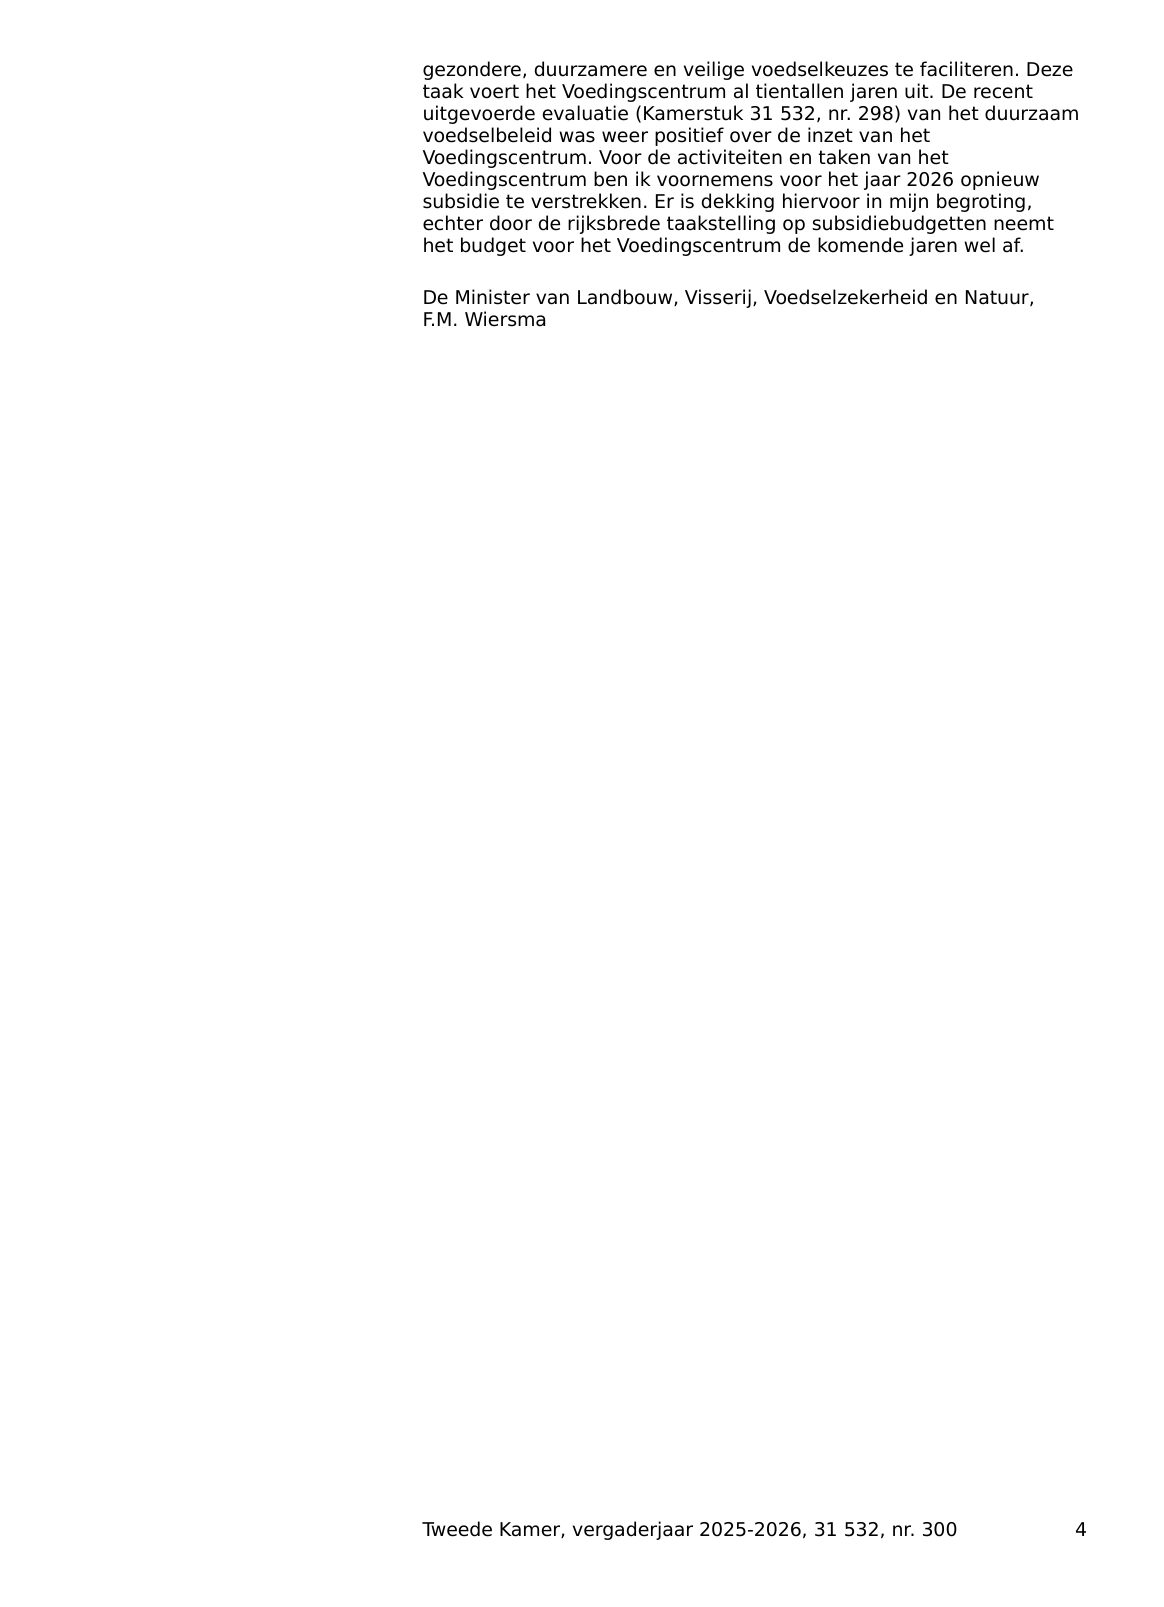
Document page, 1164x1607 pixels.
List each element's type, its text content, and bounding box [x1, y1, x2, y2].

text gezondere, duurzamere en veilige voedselkeuzes te faciliteren. Deze taak voert het Voedingscentrum al tientallen jaren uit. De recent uitgevoerde evaluatie (Kamerstuk 31 532, nr. 298) van het duurzaam voedselbeleid was weer positief over de inzet van het Voedingscentrum. Voor de activiteiten en taken van het Voedingscentrum ben ik voornemens voor het jaar 2026 opnieuw subsidie te verstrekken. Er is dekking hiervoor in mijn begroting, echter door de rijksbrede taakstelling op subsidiebudgetten neemt het budget voor het Voedingscentrum de komende jaren wel af. [422, 59, 1087, 257]
text De Minister van Landbouw, Visserij, Voedselzekerheid en Natuur, F.M. Wiersma [422, 287, 1087, 331]
